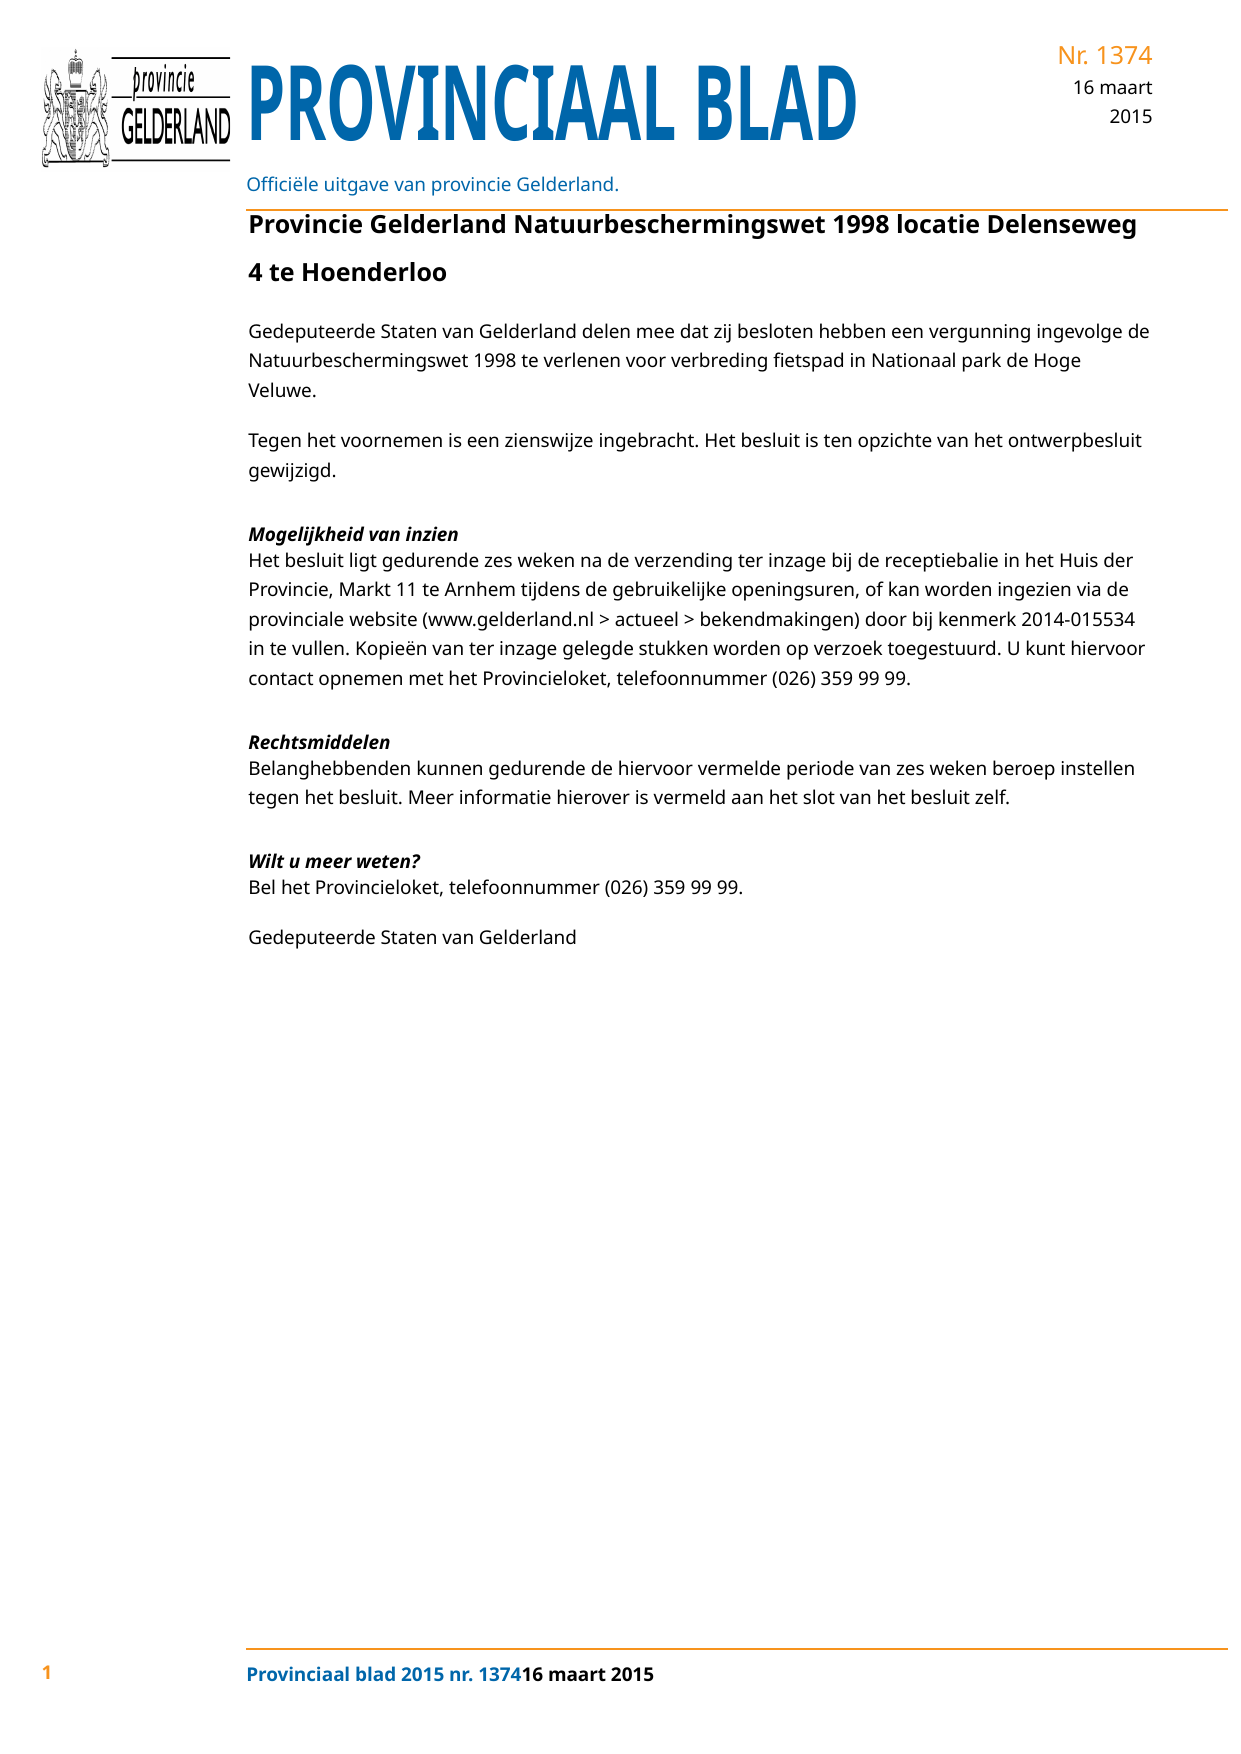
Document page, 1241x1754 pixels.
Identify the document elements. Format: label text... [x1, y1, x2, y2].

text Wilt u meer weten? [248, 848, 1152, 874]
text Belanghebbenden kunnen gedurende de hiervoor vermelde periode van zes weken beroep instellen tegen het besluit. Meer informatie hierover is vermeld aan het slot van het besluit zelf. [248, 755, 1152, 810]
text Mogelijkheid van inzien [248, 521, 1152, 547]
text Gedeputeerde Staten van Gelderland [248, 924, 1152, 950]
text Het besluit ligt gedurende zes weken na de verzending ter inzage bij de receptiebalie in het Huis der Provincie, Markt 11 te Arnhem tijdens de gebruikelijke openingsuren, of kan worden ingezien via de provinciale website (www.gelderland.nl > actueel > bekendmakingen) door bij kenmerk 2014-015534 in te vullen. Kopieën van ter inzage gelegde stukken worden op verzoek toegestuurd. U kunt hiervoor contact opnemen met het Provincieloket, telefoonnummer (026) 359 99 99. [248, 547, 1152, 691]
picture [41, 47, 231, 172]
text Tegen het voornemen is een zienswijze ingebracht. Het besluit is ten opzichte van het ontwerpbesluit gewijzigd. [248, 427, 1152, 483]
text Provincie Gelderland Natuurbeschermingswet 1998 locatie Delenseweg 4 te Hoenderloo [248, 211, 1152, 288]
text Rechtsmiddelen [248, 729, 1152, 755]
text Gedeputeerde Staten van Gelderland delen mee dat zij besloten hebben een vergunning ingevolge de Natuurbeschermingswet 1998 te verlenen voor verbreding fietspad in Nationaal park de Hoge Veluwe. [248, 318, 1152, 403]
text Bel het Provincieloket, telefoonnummer (026) 359 99 99. [248, 874, 1152, 900]
